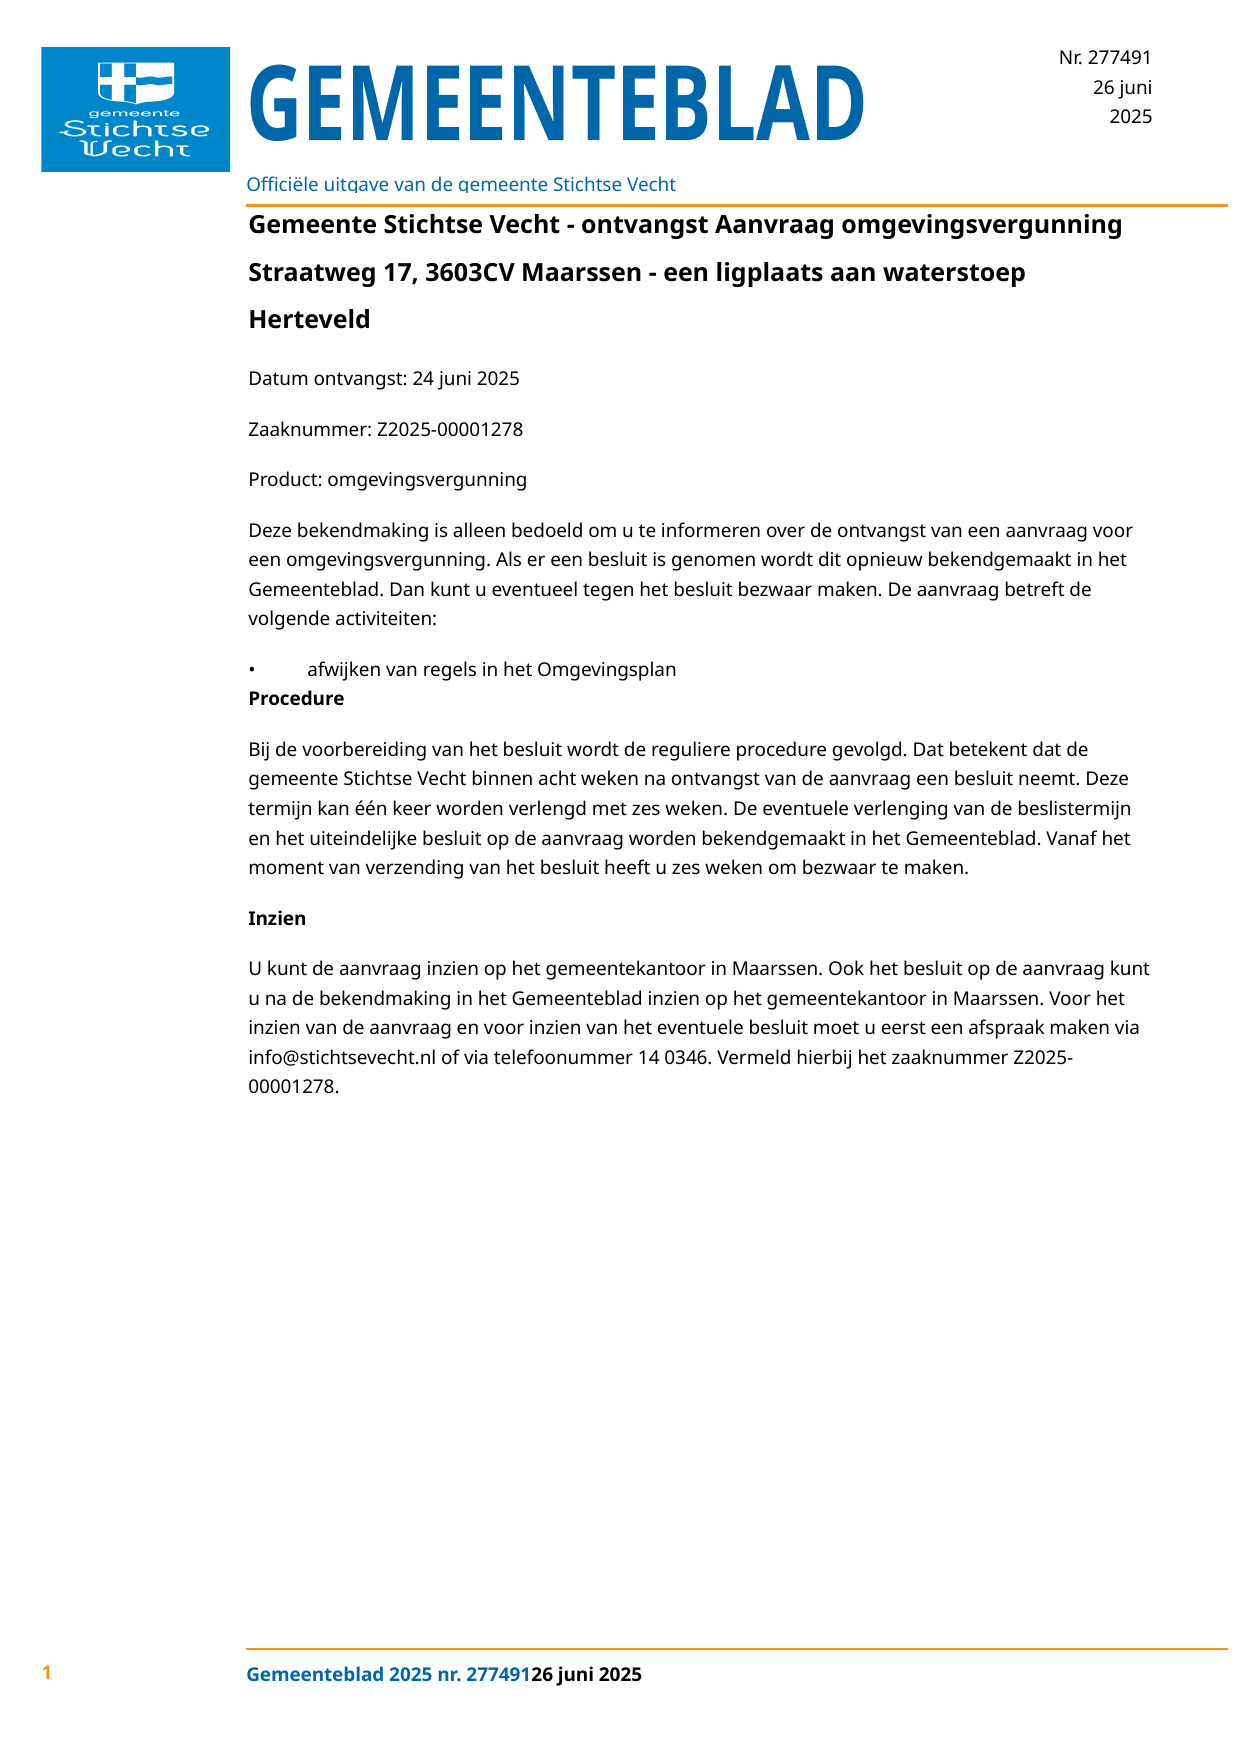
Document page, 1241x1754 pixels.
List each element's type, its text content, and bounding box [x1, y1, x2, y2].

list afwijken van regels in het Omgevingsplan [248, 656, 1152, 682]
text Deze bekendmaking is alleen bedoeld om u te informeren over de ontvangst van een aanvraag voor een omgevingsvergunning. Als er een besluit is genomen wordt dit opnieuw bekendgemaakt in het Gemeenteblad. Dan kunt u eventueel tegen het besluit bezwaar maken. De aanvraag betreft de volgende activiteiten: [248, 517, 1152, 631]
text Bij de voorbereiding van het besluit wordt de reguliere procedure gevolgd. Dat betekent dat de gemeente Stichtse Vecht binnen acht weken na ontvangst van de aanvraag een besluit neemt. Deze termijn kan één keer worden verlengd met zes weken. De eventuele verlenging van de beslistermijn en het uiteindelijke besluit op de aanvraag worden bekendgemaakt in het Gemeenteblad. Vanaf het moment van verzending van het besluit heeft u zes weken om bezwaar te maken. [248, 736, 1152, 880]
picture [137, 63, 174, 103]
text U kunt de aanvraag inzien op het gemeentekantoor in Maarssen. Ook het besluit op de aanvraag kunt u na de bekendmaking in het Gemeenteblad inzien op het gemeentekantoor in Maarssen. Voor het inzien van de aanvraag en voor inzien van het eventuele besluit moet u eerst een afspraak maken via info@stichtsevecht.nl of via telefoonummer 14 0346. Vermeld hierbij het zaaknummer Z2025-00001278. [248, 955, 1152, 1099]
text Procedure [248, 686, 1152, 711]
picture [99, 63, 135, 101]
text Inzien [248, 905, 1152, 930]
text Gemeente Stichtse Vecht - ontvangst Aanvraag omgevingsvergunning Straatweg 17, 3603CV Maarssen - een ligplaats aan waterstoep Herteveld [248, 207, 1152, 336]
text Product: omgevingsvergunning [248, 466, 1152, 492]
text Zaaknummer: Z2025-00001278 [248, 416, 1152, 442]
text Datum ontvangst: 24 juni 2025 [248, 366, 1152, 391]
